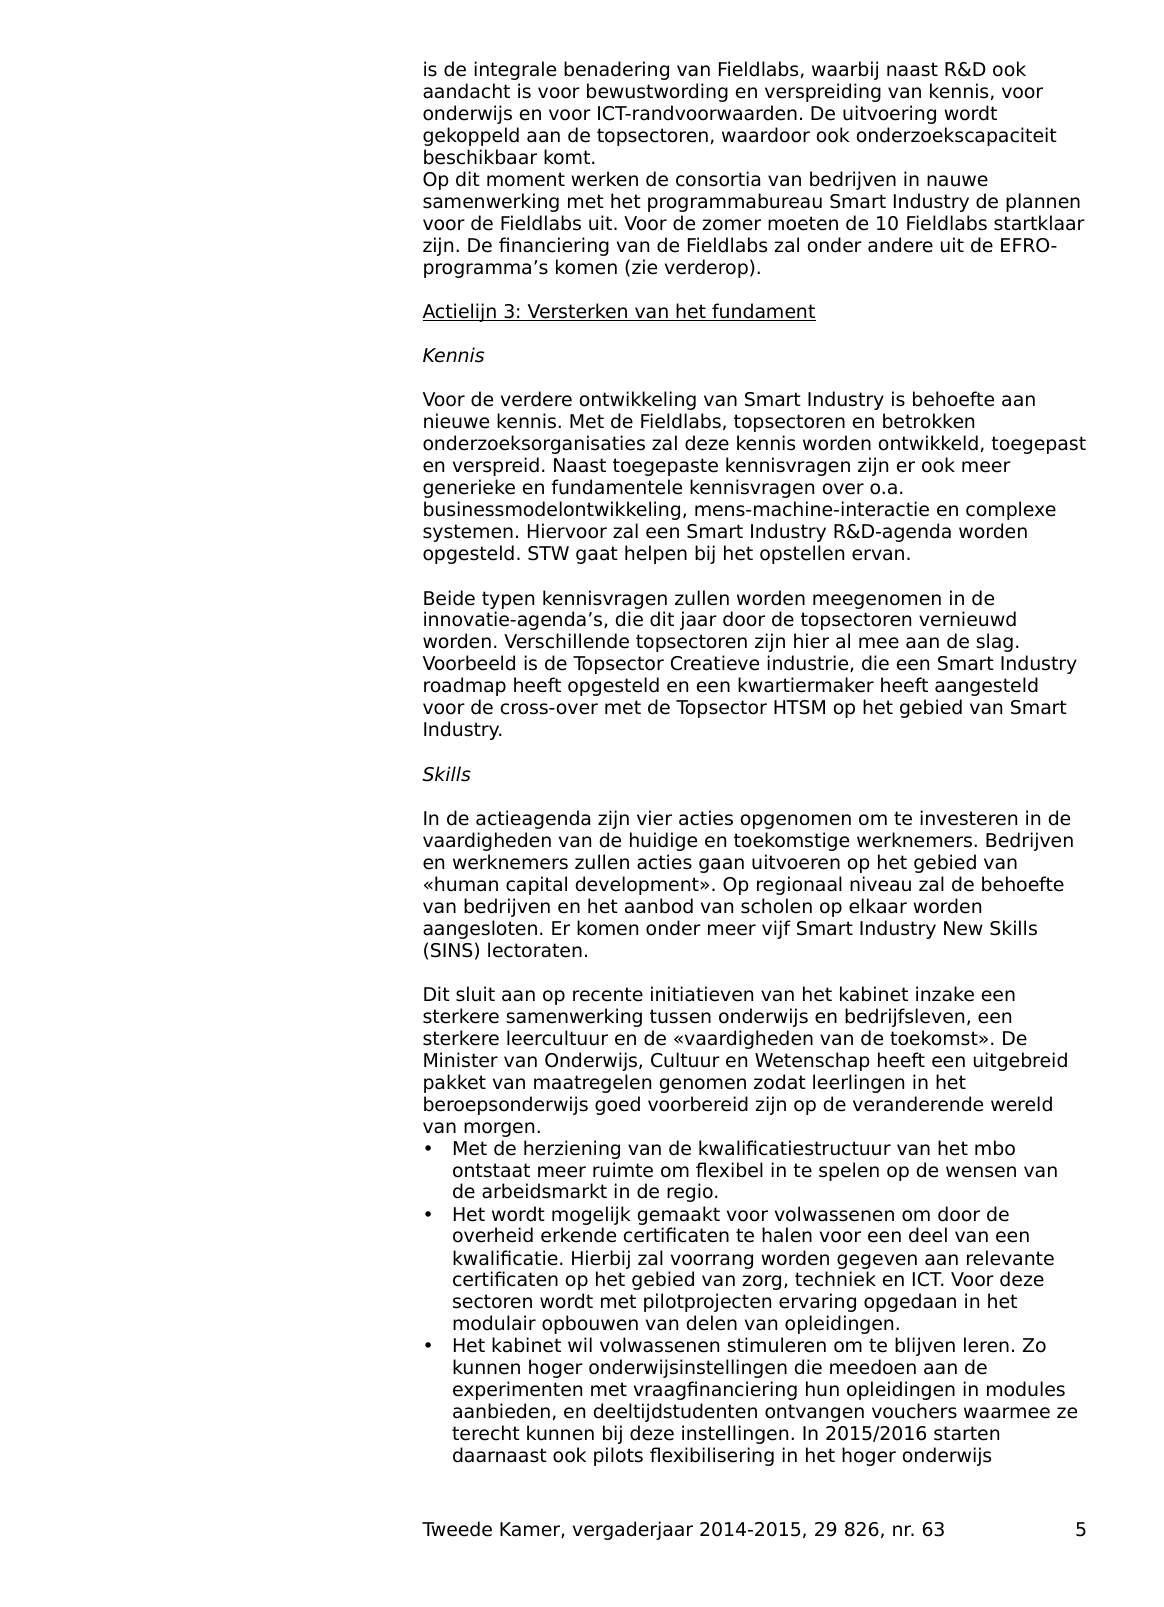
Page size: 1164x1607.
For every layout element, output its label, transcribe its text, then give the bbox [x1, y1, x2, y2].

text In de actieagenda zijn vier acties opgenomen om te investeren in de vaardigheden van de huidige en toekomstige werknemers. Bedrijven en werknemers zullen acties gaan uitvoeren op het gebied van «human capital development». Op regionaal niveau zal de behoefte van bedrijven en het aanbod van scholen op elkaar worden aangesloten. Er komen onder meer vijf Smart Industry New Skills (SINS) lectoraten. [422, 808, 1087, 961]
text Voor de verdere ontwikkeling van Smart Industry is behoefte aan nieuwe kennis. Met de Fieldlabs, topsectoren en betrokken onderzoeksorganisaties zal deze kennis worden ontwikkeld, toegepast en verspreid. Naast toegepaste kennisvragen zijn er ook meer generieke en fundamentele kennisvragen over o.a. businessmodelontwikkeling, mens-machine-interactie en complexe systemen. Hiervoor zal een Smart Industry R&D-agenda worden opgesteld. STW gaat helpen bij het opstellen ervan. [422, 389, 1087, 565]
text Op dit moment werken de consortia van bedrijven in nauwe samenwerking met het programmabureau Smart Industry de plannen voor de Fieldlabs uit. Voor de zomer moeten de 10 Fieldlabs startklaar zijn. De financiering van de Fieldlabs zal onder andere uit de EFRO-programma’s komen (zie verderop). [422, 169, 1087, 279]
text • Het kabinet wil volwassenen stimuleren om te blijven leren. Zo kunnen hoger onderwijsinstellingen die meedoen aan de experimenten met vraagfinanciering hun opleidingen in modules aanbieden, en deeltijdstudenten ontvangen vouchers waarmee ze terecht kunnen bij deze instellingen. In 2015/2016 starten daarnaast ook pilots flexibilisering in het hoger onderwijs [422, 1335, 1087, 1467]
subtitle Actielijn 3: Versterken van het fundament [422, 301, 1087, 323]
text • Met de herziening van de kwalificatiestructuur van het mbo ontstaat meer ruimte om flexibel in te spelen op de wensen van de arbeidsmarkt in de regio. [422, 1137, 1087, 1203]
subtitle Skills [422, 763, 1087, 785]
text • Het wordt mogelijk gemaakt voor volwassenen om door de overheid erkende certificaten te halen voor een deel van een kwalificatie. Hierbij zal voorrang worden gegeven aan relevante certificaten op het gebied van zorg, techniek en ICT. Voor deze sectoren wordt met pilotprojecten ervaring opgedaan in het modulair opbouwen van delen van opleidingen. [422, 1203, 1087, 1335]
text Beide typen kennisvragen zullen worden meegenomen in de innovatie-agenda’s, die dit jaar door de topsectoren vernieuwd worden. Verschillende topsectoren zijn hier al mee aan de slag. Voorbeeld is de Topsector Creatieve industrie, die een Smart Industry roadmap heeft opgesteld en een kwartiermaker heeft aangesteld voor de cross-over met de Topsector HTSM op het gebied van Smart Industry. [422, 587, 1087, 741]
text is de integrale benadering van Fieldlabs, waarbij naast R&D ook aandacht is voor bewustwording en verspreiding van kennis, voor onderwijs en voor ICT-randvoorwaarden. De uitvoering wordt gekoppeld aan de topsectoren, waardoor ook onderzoekscapaciteit beschikbaar komt. [422, 59, 1087, 169]
text Dit sluit aan op recente initiatieven van het kabinet inzake een sterkere samenwerking tussen onderwijs en bedrijfsleven, een sterkere leercultuur en de «vaardigheden van de toekomst». De Minister van Onderwijs, Cultuur en Wetenschap heeft een uitgebreid pakket van maatregelen genomen zodat leerlingen in het beroepsonderwijs goed voorbereid zijn op de veranderende wereld van morgen. [422, 984, 1087, 1137]
subtitle Kennis [422, 345, 1087, 367]
